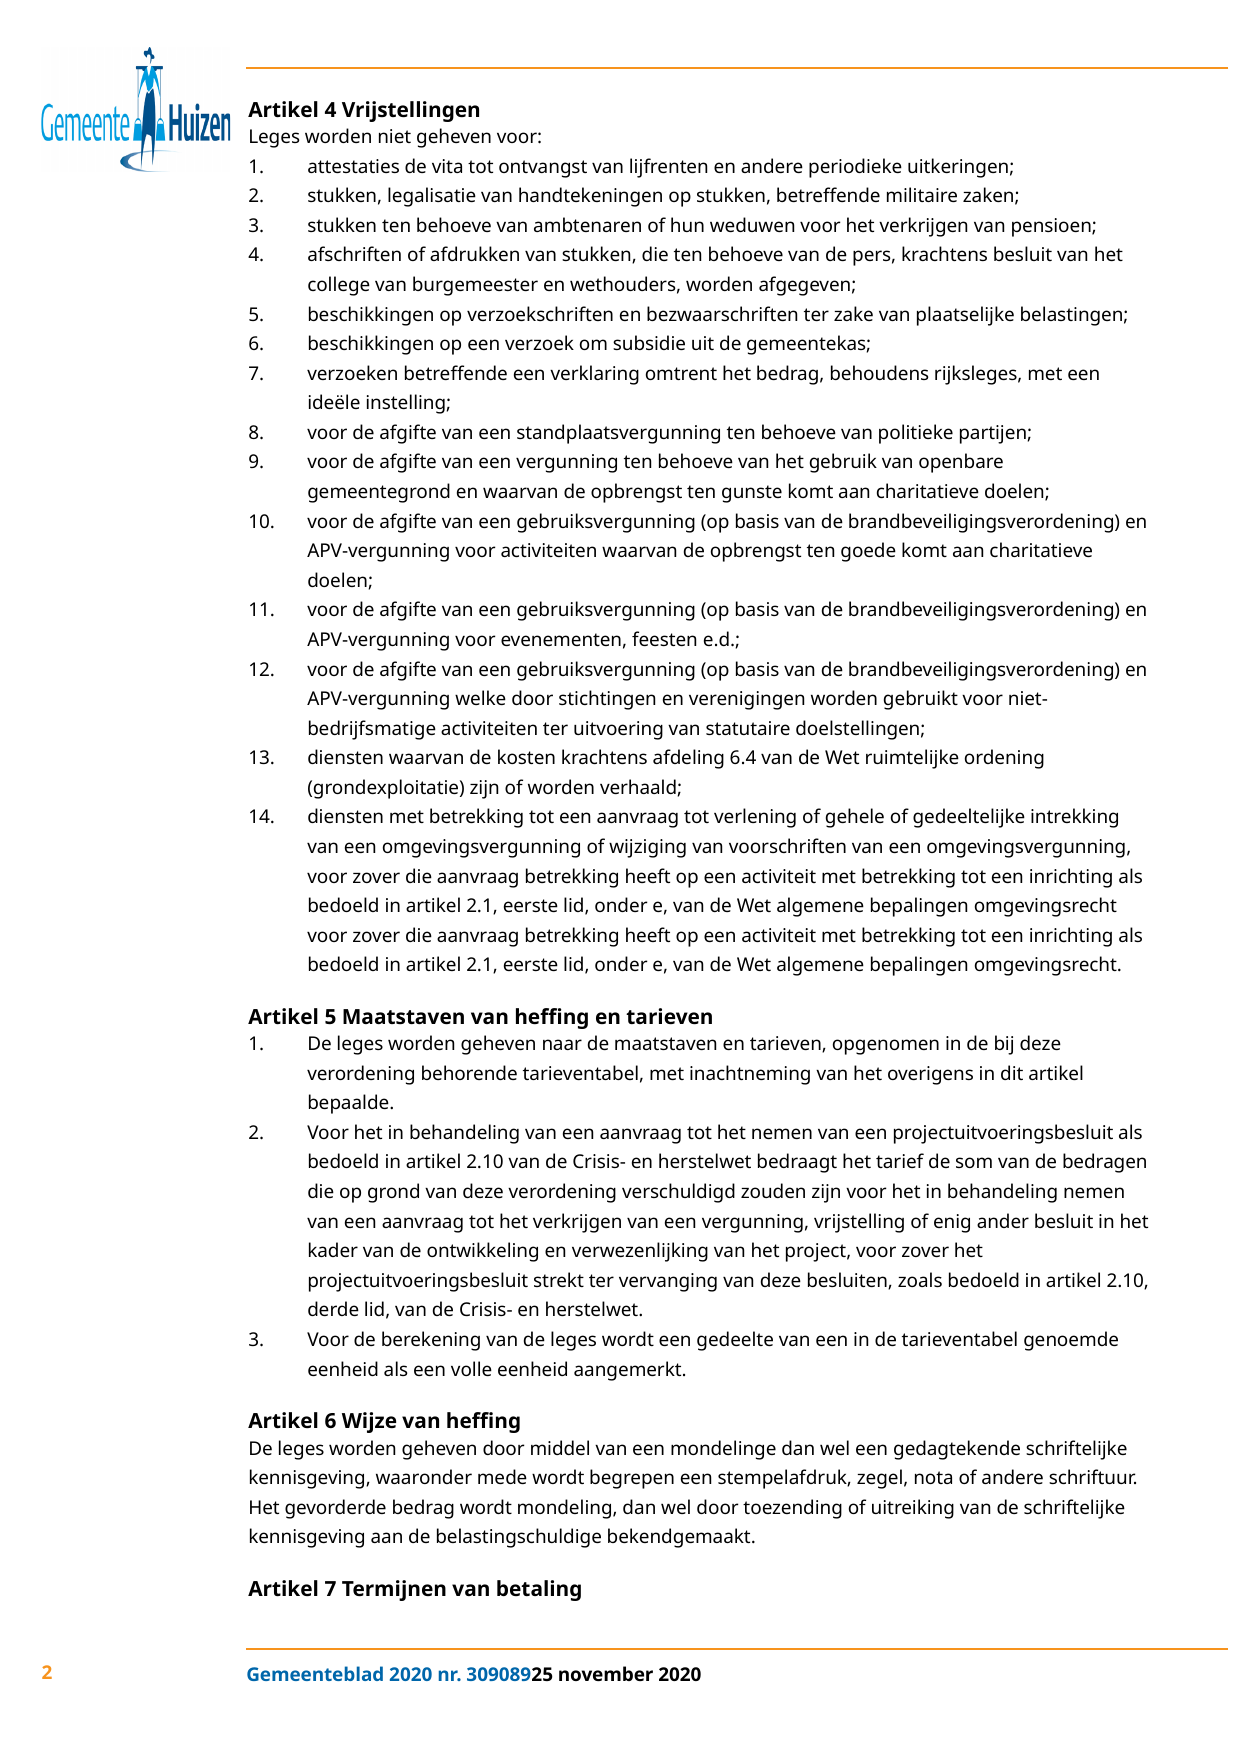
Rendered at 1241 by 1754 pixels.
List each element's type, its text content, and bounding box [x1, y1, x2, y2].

text Artikel 6 Wijze van heffing [248, 1406, 1152, 1435]
list voor de afgifte van een gebruiksvergunning (op basis van de brandbeveiligingsverordening) en APV-vergunning voor activiteiten waarvan de opbrengst ten goede komt aan charitatieve doelen; [248, 508, 1152, 593]
list Voor het in behandeling van een aanvraag tot het nemen van een projectuitvoeringsbesluit als bedoeld in artikel 2.10 van de Crisis- en herstelwet bedraagt het tarief de som van de bedragen die op grond van deze verordening verschuldigd zouden zijn voor het in behandeling nemen van een aanvraag tot het verkrijgen van een vergunning, vrijstelling of enig ander besluit in het kader van de ontwikkeling en verwezenlijking van het project, voor zover het projectuitvoeringsbesluit strekt ter vervanging van deze besluiten, zoals bedoeld in artikel 2.10, derde lid, van de Crisis- en herstelwet. [248, 1119, 1152, 1322]
list beschikkingen op een verzoek om subsidie uit de gemeentekas; [248, 330, 1152, 356]
text Artikel 5 Maatstaven van heffing en tarieven [248, 1002, 1152, 1030]
list voor de afgifte van een vergunning ten behoeve van het gebruik van openbare gemeentegrond en waarvan de opbrengst ten gunste komt aan charitatieve doelen; [248, 449, 1152, 504]
text Artikel 7 Termijnen van betaling [248, 1574, 1152, 1602]
list voor de afgifte van een gebruiksvergunning (op basis van de brandbeveiligingsverordening) en APV-vergunning welke door stichtingen en verenigingen worden gebruikt voor niet-bedrijfsmatige activiteiten ter uitvoering van statutaire doelstellingen; [248, 656, 1152, 741]
list afschriften of afdrukken van stukken, die ten behoeve van de pers, krachtens besluit van het college van burgemeester en wethouders, worden afgegeven; [248, 242, 1152, 297]
list Voor de berekening van de leges wordt een gedeelte van een in de tarieventabel genoemde eenheid als een volle eenheid aangemerkt. [248, 1326, 1152, 1382]
list beschikkingen op verzoekschriften en bezwaarschriften ter zake van plaatselijke belastingen; [248, 301, 1152, 326]
list attestaties de vita tot ontvangst van lijfrenten en andere periodieke uitkeringen; [248, 153, 1152, 178]
list De leges worden geheven naar de maatstaven en tarieven, opgenomen in de bij deze verordening behorende tarieventabel, met inachtneming van het overigens in dit artikel bepaalde. [248, 1030, 1152, 1115]
list stukken, legalisatie van handtekeningen op stukken, betreffende militaire zaken; [248, 182, 1152, 208]
text Artikel 4 Vrijstellingen [248, 95, 1152, 123]
list verzoeken betreffende een verklaring omtrent het bedrag, behoudens rijksleges, met een ideële instelling; [248, 360, 1152, 415]
list diensten met betrekking tot een aanvraag tot verlening of gehele of gedeeltelijke intrekking van een omgevingsvergunning of wijziging van voorschriften van een omgevingsvergunning, voor zover die aanvraag betrekking heeft op een activiteit met betrekking tot een inrichting als bedoeld in artikel 2.1, eerste lid, onder e, van de Wet algemene bepalingen omgevingsrecht voor zover die aanvraag betrekking heeft op een activiteit met betrekking tot een inrichting als bedoeld in artikel 2.1, eerste lid, onder e, van de Wet algemene bepalingen omgevingsrecht. [248, 804, 1152, 977]
list voor de afgifte van een standplaatsvergunning ten behoeve van politieke partijen; [248, 419, 1152, 445]
text Leges worden niet geheven voor: [248, 123, 1152, 149]
list stukken ten behoeve van ambtenaren of hun weduwen voor het verkrijgen van pensioen; [248, 212, 1152, 238]
text De leges worden geheven door middel van een mondelinge dan wel een gedagtekende schriftelijke kennisgeving, waaronder mede wordt begrepen een stempelafdruk, zegel, nota of andere schriftuur. Het gevorderde bedrag wordt mondeling, dan wel door toezending of uitreiking van de schriftelijke kennisgeving aan de belastingschuldige bekendgemaakt. [248, 1435, 1152, 1549]
picture [41, 47, 231, 172]
list diensten waarvan de kosten krachtens afdeling 6.4 van de Wet ruimtelijke ordening (grondexploitatie) zijn of worden verhaald; [248, 744, 1152, 800]
list voor de afgifte van een gebruiksvergunning (op basis van de brandbeveiligingsverordening) en APV-vergunning voor evenementen, feesten e.d.; [248, 597, 1152, 652]
